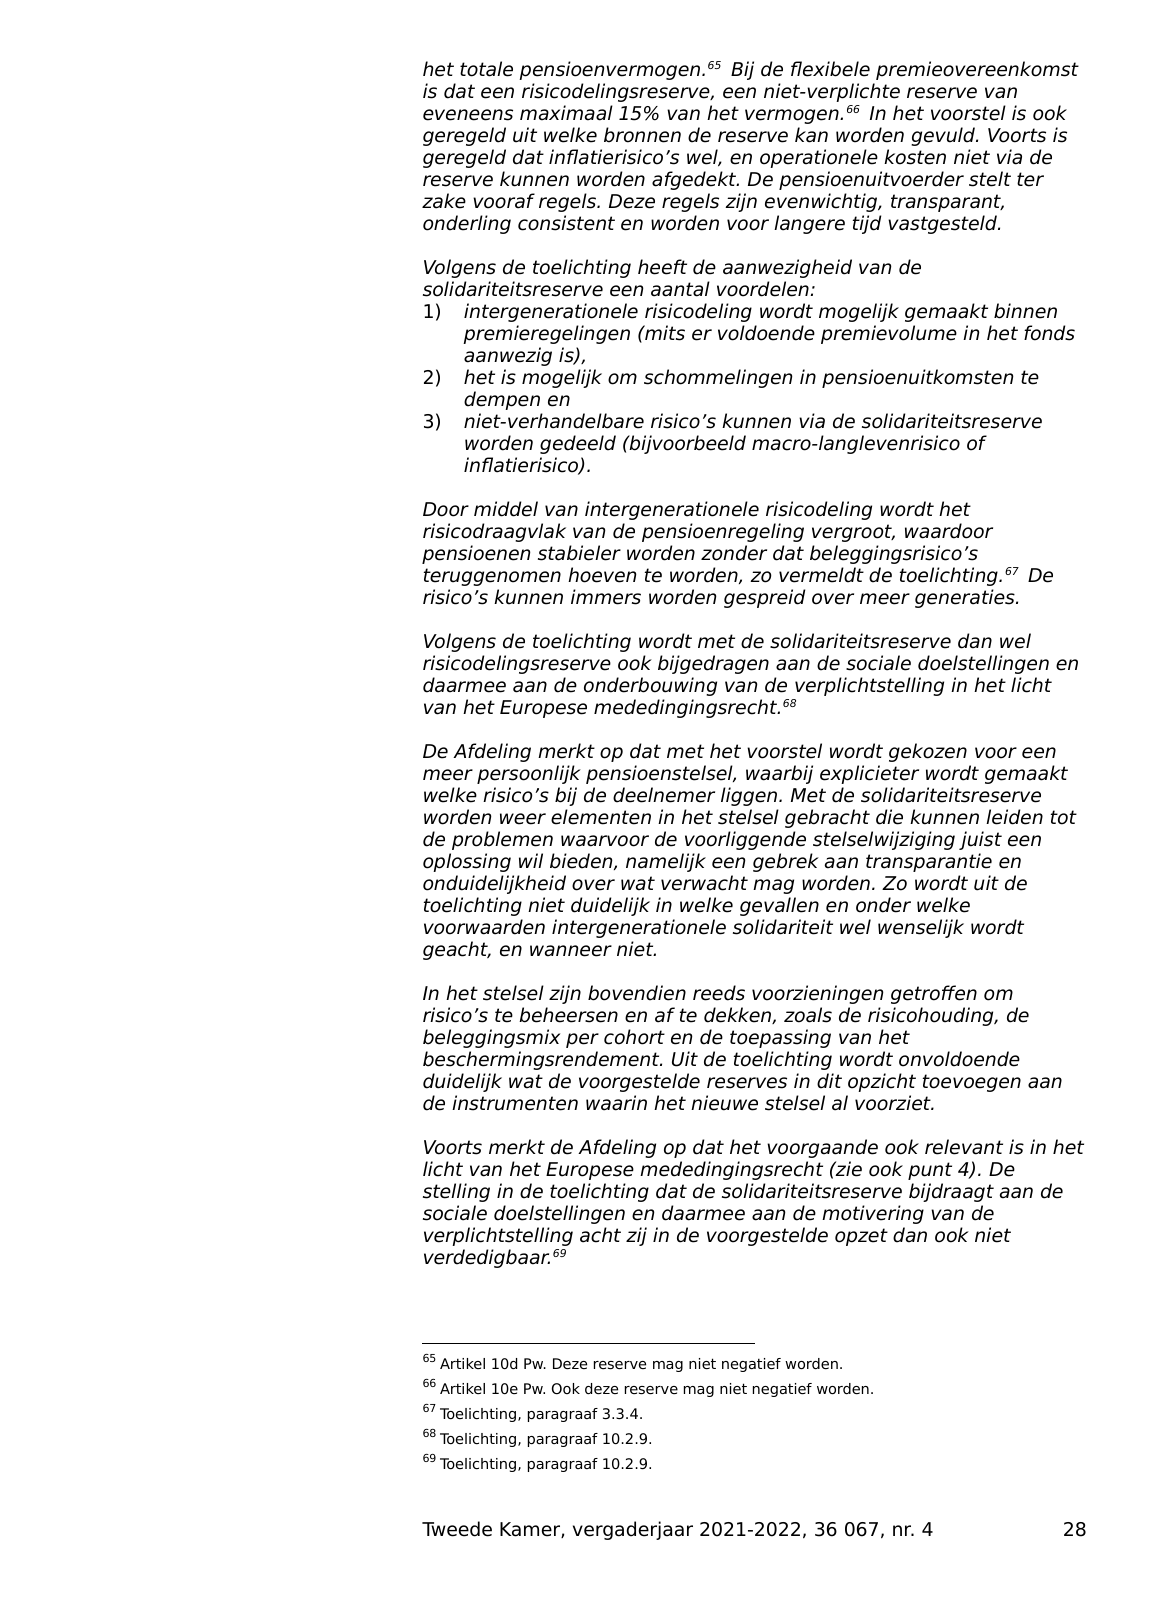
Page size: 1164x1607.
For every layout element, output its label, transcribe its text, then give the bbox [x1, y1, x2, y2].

text Voorts merkt de Afdeling op dat het voorgaande ook relevant is in het licht van het Europese mededingingsrecht (zie ook punt 4). De stelling in de toelichting dat de solidariteitsreserve bijdraagt aan de sociale doelstellingen en daarmee aan de motivering van de verplichtstelling acht zij in de voorgestelde opzet dan ook niet verdedigbaar. [422, 1137, 1087, 1269]
text Artikel 10e Pw. Ook deze reserve mag niet negatief worden. [422, 1377, 1087, 1399]
text het totale pensioenvermogen. Bij de flexibele premieovereenkomst is dat een risicodelingsreserve, een niet-verplichte reserve van eveneens maximaal 15% van het vermogen. In het voorstel is ook geregeld uit welke bronnen de reserve kan worden gevuld. Voorts is geregeld dat inflatierisico’s wel, en operationele kosten niet via de reserve kunnen worden afgedekt. De pensioenuitvoerder stelt ter zake vooraf regels. Deze regels zijn evenwichtig, transparant, onderling consistent en worden voor langere tijd vastgesteld. [422, 59, 1087, 235]
text 3) niet-verhandelbare risico’s kunnen via de solidariteitsreserve worden gedeeld (bijvoorbeeld macro-langlevenrisico of inflatierisico). [422, 411, 1087, 477]
text Toelichting, paragraaf 10.2.9. [422, 1427, 1087, 1449]
text De Afdeling merkt op dat met het voorstel wordt gekozen voor een meer persoonlijk pensioenstelsel, waarbij explicieter wordt gemaakt welke risico’s bij de deelnemer liggen. Met de solidariteitsreserve worden weer elementen in het stelsel gebracht die kunnen leiden tot de problemen waarvoor de voorliggende stelselwijziging juist een oplossing wil bieden, namelijk een gebrek aan transparantie en onduidelijkheid over wat verwacht mag worden. Zo wordt uit de toelichting niet duidelijk in welke gevallen en onder welke voorwaarden intergenerationele solidariteit wel wenselijk wordt geacht, en wanneer niet. [422, 741, 1087, 961]
text 2) het is mogelijk om schommelingen in pensioenuitkomsten te dempen en [422, 367, 1087, 411]
text Volgens de toelichting heeft de aanwezigheid van de solidariteitsreserve een aantal voordelen: [422, 257, 1087, 301]
text Door middel van intergenerationele risicodeling wordt het risicodraagvlak van de pensioenregeling vergroot, waardoor pensioenen stabieler worden zonder dat beleggingsrisico’s teruggenomen hoeven te worden, zo vermeldt de toelichting. De risico’s kunnen immers worden gespreid over meer generaties. [422, 499, 1087, 609]
text Artikel 10d Pw. Deze reserve mag niet negatief worden. [422, 1352, 1087, 1374]
text Volgens de toelichting wordt met de solidariteitsreserve dan wel risicodelingsreserve ook bijgedragen aan de sociale doelstellingen en daarmee aan de onderbouwing van de verplichtstelling in het licht van het Europese mededingingsrecht. [422, 631, 1087, 719]
text 1) intergenerationele risicodeling wordt mogelijk gemaakt binnen premieregelingen (mits er voldoende premievolume in het fonds aanwezig is), [422, 301, 1087, 367]
text Toelichting, paragraaf 10.2.9. [422, 1452, 1087, 1474]
text Toelichting, paragraaf 3.3.4. [422, 1402, 1087, 1424]
text In het stelsel zijn bovendien reeds voorzieningen getroffen om risico’s te beheersen en af te dekken, zoals de risicohouding, de beleggingsmix per cohort en de toepassing van het beschermingsrendement. Uit de toelichting wordt onvoldoende duidelijk wat de voorgestelde reserves in dit opzicht toevoegen aan de instrumenten waarin het nieuwe stelsel al voorziet. [422, 983, 1087, 1115]
